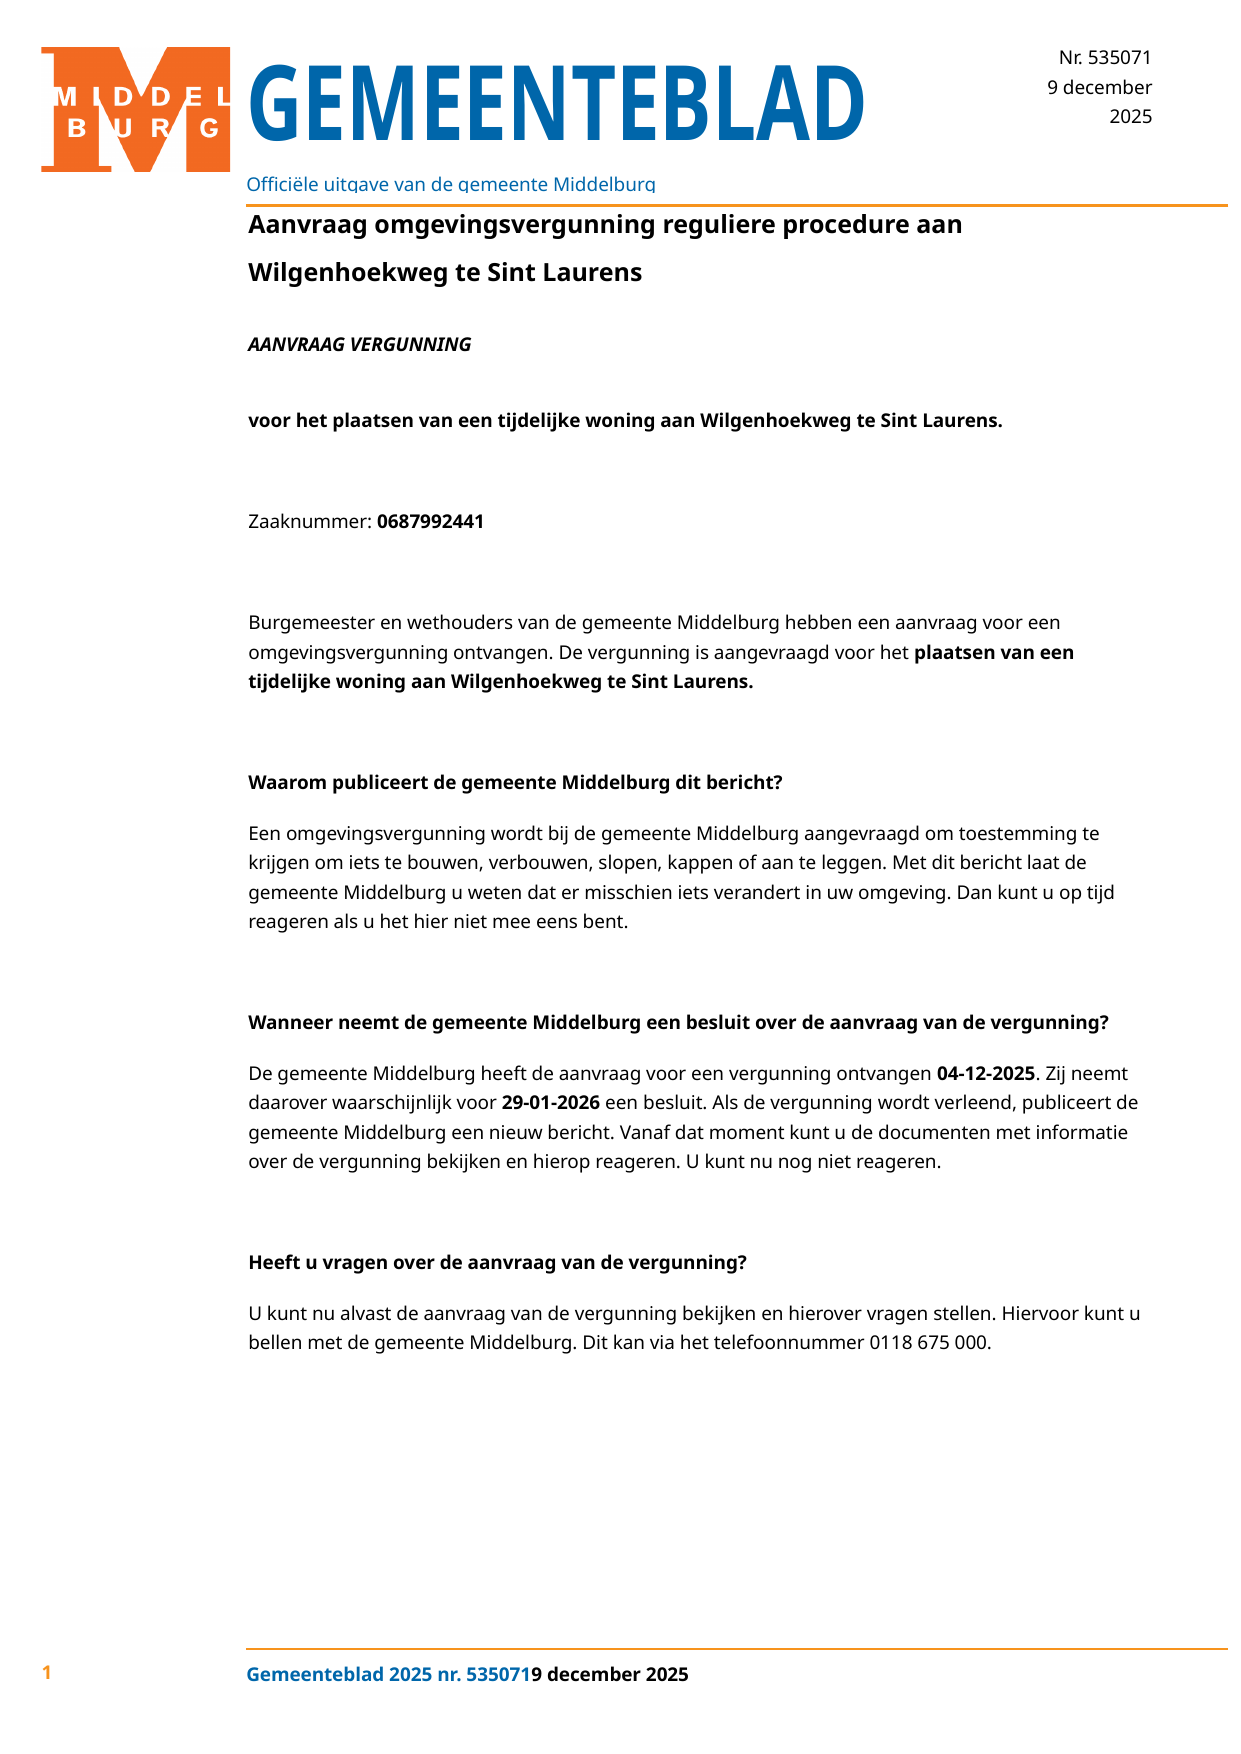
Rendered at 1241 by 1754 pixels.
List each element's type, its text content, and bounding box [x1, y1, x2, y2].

text Wanneer neemt de gemeente Middelburg een besluit over de aanvraag van de vergunning? [248, 1009, 1152, 1035]
text Aanvraag omgevingsvergunning reguliere procedure aan Wilgenhoekweg te Sint Laurens [248, 207, 1152, 288]
text U kunt nu alvast de aanvraag van de vergunning bekijken en hierover vragen stellen. Hiervoor kunt u bellen met de gemeente Middelburg. Dit kan via het telefoonnummer 0118 675 000. [248, 1300, 1152, 1355]
text AANVRAAG VERGUNNING [248, 331, 1152, 357]
text De gemeente Middelburg heeft de aanvraag voor een vergunning ontvangen 04-12-2025. Zij neemt daarover waarschijnlijk voor 29-01-2026 een besluit. Als de vergunning wordt verleend, publiceert de gemeente Middelburg een nieuw bericht. Vanaf dat moment kunt u de documenten met informatie over de vergunning bekijken en hierop reageren. U kunt nu nog niet reageren. [248, 1060, 1152, 1174]
text Waarom publiceert de gemeente Middelburg dit bericht? [248, 769, 1152, 795]
text Heeft u vragen over de aanvraag van de vergunning? [248, 1249, 1152, 1275]
text voor het plaatsen van een tijdelijke woning aan Wilgenhoekweg te Sint Laurens. [248, 408, 1152, 433]
text Zaaknummer: 0687992441 [248, 508, 1152, 534]
picture [41, 47, 231, 172]
text Burgemeester en wethouders van de gemeente Middelburg hebben een aanvraag voor een omgevingsvergunning ontvangen. De vergunning is aangevraagd voor het plaatsen van een tijdelijke woning aan Wilgenhoekweg te Sint Laurens. [248, 609, 1152, 694]
text Een omgevingsvergunning wordt bij de gemeente Middelburg aangevraagd om toestemming te krijgen om iets te bouwen, verbouwen, slopen, kappen of aan te leggen. Met dit bericht laat de gemeente Middelburg u weten dat er misschien iets verandert in uw omgeving. Dan kunt u op tijd reageren als u het hier niet mee eens bent. [248, 820, 1152, 934]
